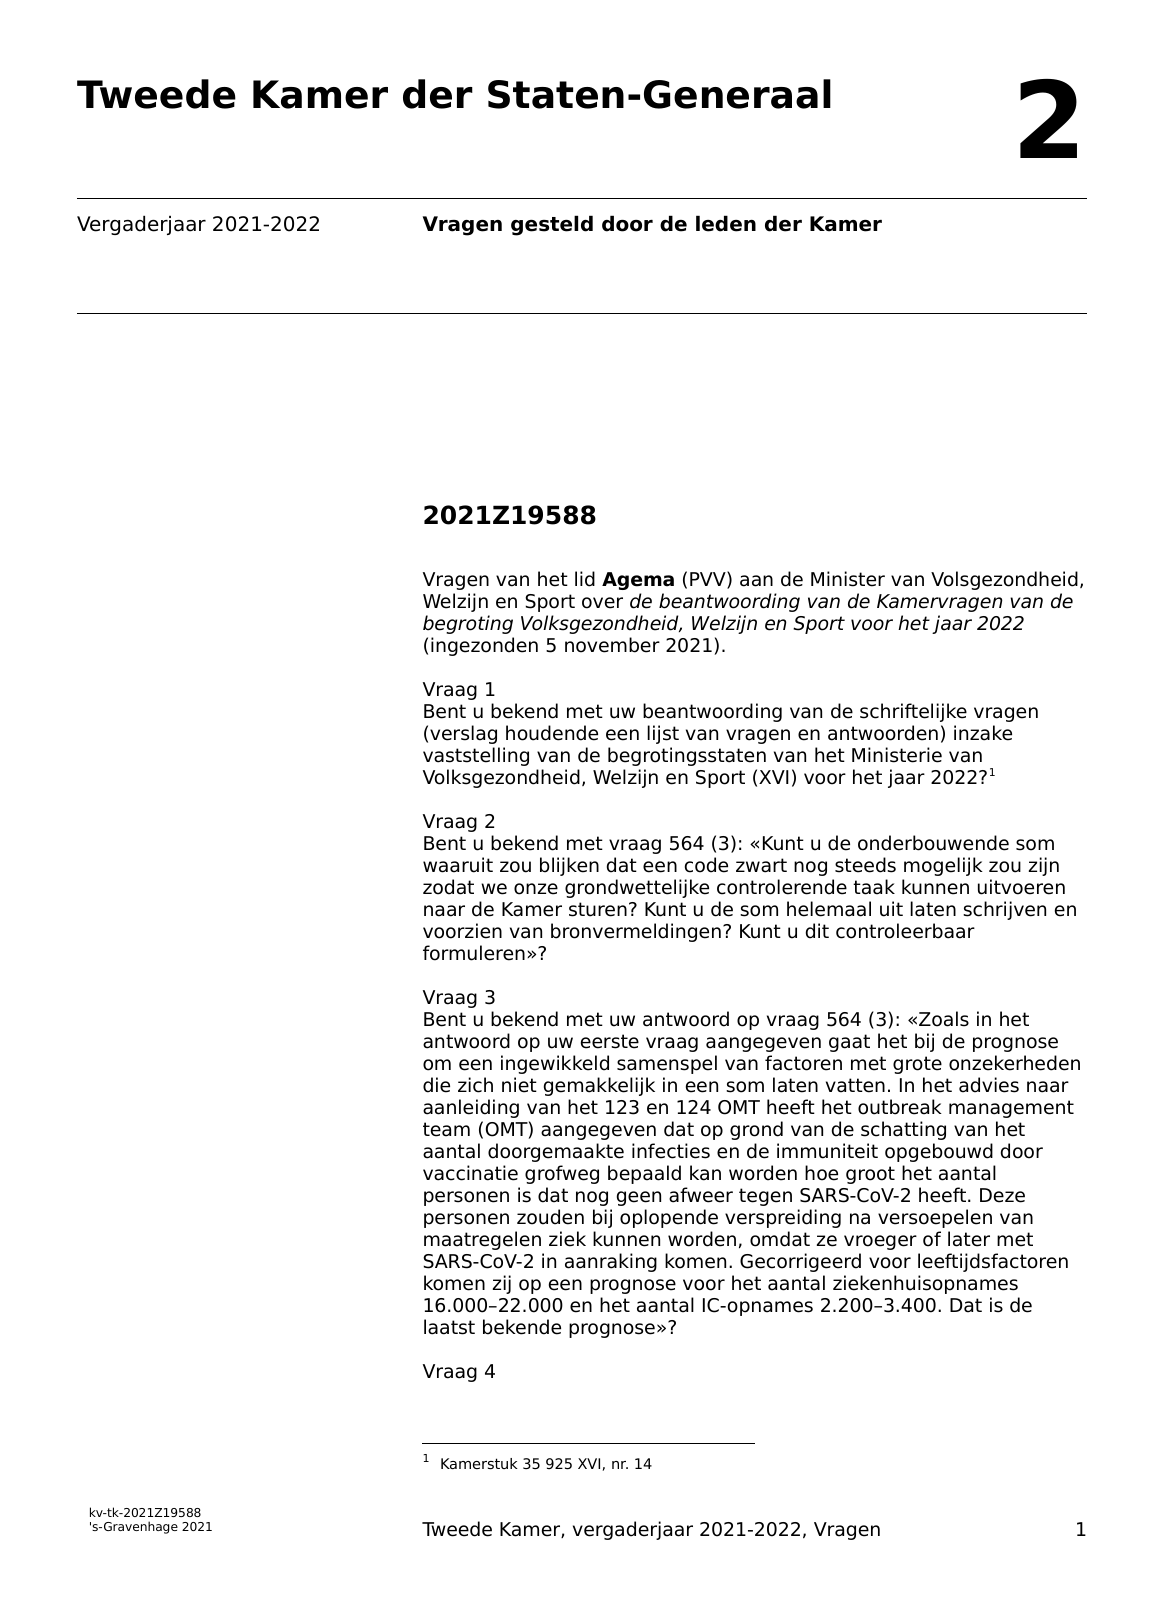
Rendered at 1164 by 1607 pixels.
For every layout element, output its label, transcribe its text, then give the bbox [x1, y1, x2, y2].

text Bent u bekend met vraag 564 (3): «Kunt u de onderbouwende som waaruit zou blijken dat een code zwart nog steeds mogelijk zou zijn zodat we onze grondwettelijke controlerende taak kunnen uitvoeren naar de Kamer sturen? Kunt u de som helemaal uit laten schrijven en voorzien van bronvermeldingen? Kunt u dit controleerbaar formuleren»? [422, 833, 1087, 965]
text Vragen van het lid Agema (PVV) aan de Minister van Volsgezondheid, Welzijn en Sport over de beantwoording van de Kamervragen van de begroting Volksgezondheid, Welzijn en Sport voor het jaar 2022 (ingezonden 5 november 2021). [422, 569, 1087, 657]
table_cell Vragen gesteld door de leden der Kamer [422, 199, 1087, 313]
table_cell Vergaderjaar 2021-2022 [77, 199, 422, 313]
text Kamerstuk 35 925 XVI, nr. 14 [422, 1452, 1087, 1474]
text 's-Gravenhage 2021 [88, 1520, 323, 1534]
text Vraag 2 [422, 811, 1087, 833]
text 2021Z19588 [422, 501, 1087, 531]
table_header Tweede Kamer der Staten-Generaal [77, 59, 886, 198]
text Vraag 4 [422, 1361, 1087, 1383]
text Bent u bekend met uw beantwoording van de schriftelijke vragen (verslag houdende een lijst van vragen en antwoorden) inzake vaststelling van de begrotingsstaten van het Ministerie van Volksgezondheid, Welzijn en Sport (XVI) voor het jaar 2022? [422, 701, 1087, 789]
table_header 2 [886, 59, 1087, 198]
text Vraag 3 [422, 987, 1087, 1009]
text Vraag 1 [422, 679, 1087, 701]
text Bent u bekend met uw antwoord op vraag 564 (3): «Zoals in het antwoord op uw eerste vraag aangegeven gaat het bij de prognose om een ingewikkeld samenspel van factoren met grote onzekerheden die zich niet gemakkelijk in een som laten vatten. In het advies naar aanleiding van het 123 en 124 OMT heeft het outbreak management team (OMT) aangegeven dat op grond van de schatting van het aantal doorgemaakte infecties en de immuniteit opgebouwd door vaccinatie grofweg bepaald kan worden hoe groot het aantal personen is dat nog geen afweer tegen SARS-CoV-2 heeft. Deze personen zouden bij oplopende verspreiding na versoepelen van maatregelen ziek kunnen worden, omdat ze vroeger of later met SARS-CoV-2 in aanraking komen. Gecorrigeerd voor leeftijdsfactoren komen zij op een prognose voor het aantal ziekenhuisopnames 16.000–22.000 en het aantal IC-opnames 2.200–3.400. Dat is de laatst bekende prognose»? [422, 1009, 1087, 1339]
text kv-tk-2021Z19588 [88, 1506, 323, 1520]
